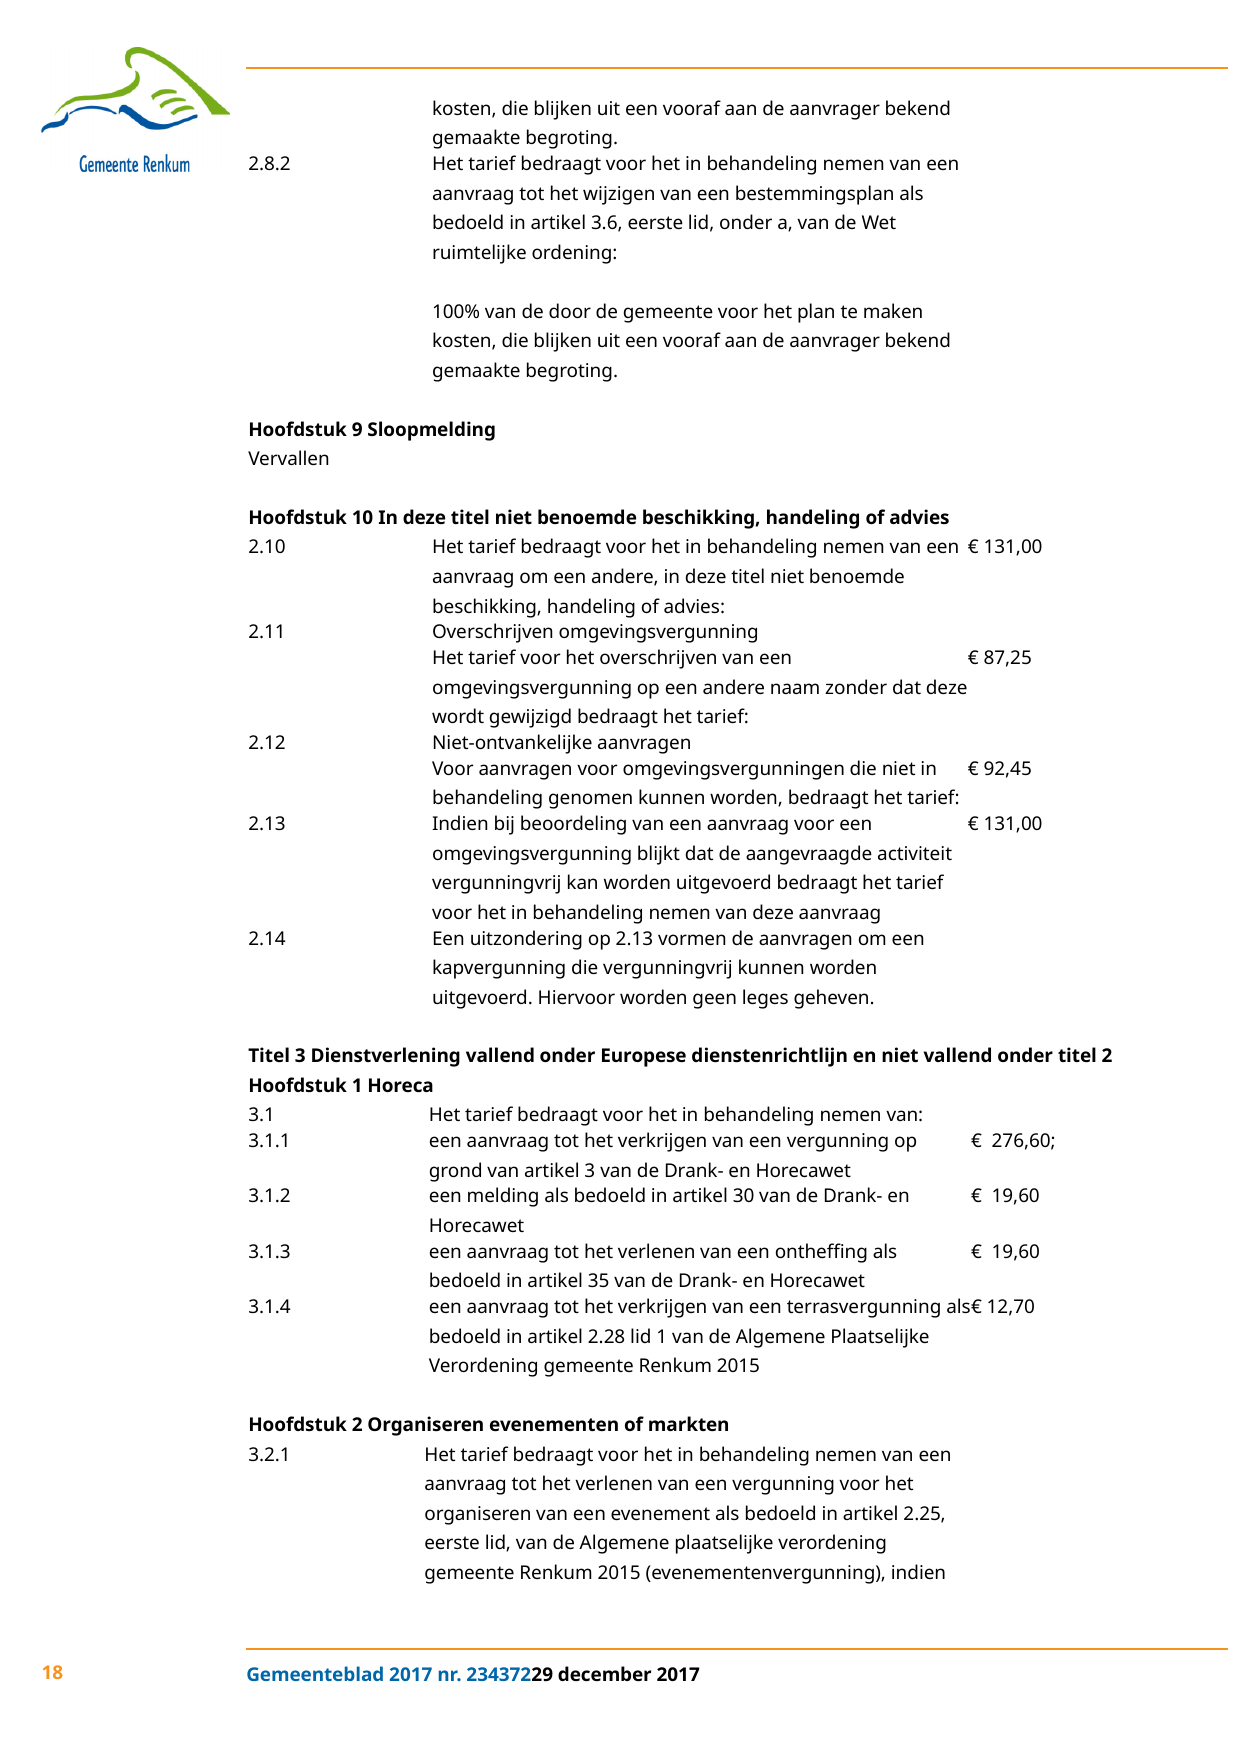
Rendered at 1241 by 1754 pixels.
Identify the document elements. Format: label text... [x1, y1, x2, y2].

table_header 3.1 [248, 1102, 429, 1127]
table_cell € 131,00 [968, 810, 1152, 925]
table_cell € 19,60 [971, 1238, 1152, 1293]
table_cell 2.8.2 [248, 150, 432, 383]
table_header Het tarief bedraagt voor het in behandeling nemen van: [429, 1102, 971, 1127]
table_cell [968, 925, 1152, 1009]
table_cell Niet-ontvankelijke aanvragen [432, 729, 968, 755]
picture [41, 47, 231, 172]
table_cell een aanvraag tot het verlenen van een ontheffing als bedoeld in artikel 35 van de Drank- en Horecawet [429, 1238, 971, 1293]
table_cell 2.12 [248, 729, 432, 755]
table_cell Het tarief bedraagt voor het in behandeling nemen van een aanvraag tot het wijzigen van een bestemmingsplan als bedoeld in artikel 3.6, eerste lid, onder a, van de Wet ruimtelijke ordening: 100% van de door de gemeente voor het plan te maken kosten, die blijken uit een vooraf aan de aanvrager bekend gemaakte begroting. [432, 150, 968, 383]
table_cell [968, 619, 1152, 644]
table_header 2.10 [248, 534, 432, 618]
table_cell Indien bij beoordeling van een aanvraag voor een omgevingsvergunning blijkt dat de aangevraagde activiteit vergunningvrij kan worden uitgevoerd bedraagt het tarief voor het in behandeling nemen van deze aanvraag [432, 810, 968, 925]
table_cell 3.1.3 [248, 1238, 429, 1293]
table_cell € 87,25 [968, 644, 1152, 729]
table_header [968, 95, 1152, 150]
table_cell Een uitzondering op 2.13 vormen de aanvragen om een kapvergunning die vergunningvrij kunnen worden uitgevoerd. Hiervoor worden geen leges geheven. [432, 925, 968, 1009]
table_cell een melding als bedoeld in artikel 30 van de Drank- en Horecawet [429, 1183, 971, 1238]
text Hoofdstuk 10 In deze titel niet benoemde beschikking, handeling of advies [248, 504, 1152, 530]
table_header Het tarief bedraagt voor het in behandeling nemen van een aanvraag tot het verlenen van een vergunning voor het organiseren van een evenement als bedoeld in artikel 2.25, eerste lid, van de Algemene plaatselijke verordening gemeente Renkum 2015 (evenementenvergunning), indien [424, 1441, 975, 1585]
table_cell 3.1.4 [248, 1293, 429, 1378]
table_cell 3.1.1 [248, 1128, 429, 1183]
table_cell een aanvraag tot het verkrijgen van een vergunning op grond van artikel 3 van de Drank- en Horecawet [429, 1128, 971, 1183]
table_cell € 19,60 [971, 1183, 1152, 1238]
table_cell [968, 150, 1152, 383]
table_cell 2.14 [248, 925, 432, 1009]
table_header [975, 1441, 1152, 1585]
table_cell € 92,45 [968, 755, 1152, 810]
table_cell 2.13 [248, 810, 432, 925]
table_header € 131,00 [968, 534, 1152, 618]
table_cell Overschrijven omgevingsvergunning [432, 619, 968, 644]
table_header [248, 95, 432, 150]
table_header Het tarief bedraagt voor het in behandeling nemen van een aanvraag om een andere, in deze titel niet benoemde beschikking, handeling of advies: [432, 534, 968, 618]
text Hoofdstuk 1 Horeca [248, 1072, 1152, 1098]
table_cell 2.11 [248, 619, 432, 644]
table_cell [968, 729, 1152, 755]
table_cell € 12,70 [971, 1293, 1152, 1378]
text Hoofdstuk 2 Organiseren evenementen of markten [248, 1411, 1152, 1437]
table_cell 3.1.2 [248, 1183, 429, 1238]
table_header 3.2.1 [248, 1441, 424, 1585]
table_header kosten, die blijken uit een vooraf aan de aanvrager bekend gemaakte begroting. [432, 95, 968, 150]
table_header Vervallen [248, 445, 578, 471]
table_cell Het tarief voor het overschrijven van een omgevingsvergunning op een andere naam zonder dat deze wordt gewijzigd bedraagt het tarief: [432, 644, 968, 729]
table_cell € 276,60; [971, 1128, 1152, 1183]
table_cell [248, 755, 432, 810]
table_cell een aanvraag tot het verkrijgen van een terrasvergunning als bedoeld in artikel 2.28 lid 1 van de Algemene Plaatselijke Verordening gemeente Renkum 2015 [429, 1293, 971, 1378]
text Titel 3 Dienstverlening vallend onder Europese dienstenrichtlijn en niet vallend onder titel 2 [248, 1042, 1152, 1068]
table_cell Voor aanvragen voor omgevingsvergunningen die niet in behandeling genomen kunnen worden, bedraagt het tarief: [432, 755, 968, 810]
text Hoofdstuk 9 Sloopmelding [248, 416, 1152, 441]
table_header [971, 1102, 1152, 1127]
table_cell [248, 644, 432, 729]
table_header [578, 445, 1152, 471]
